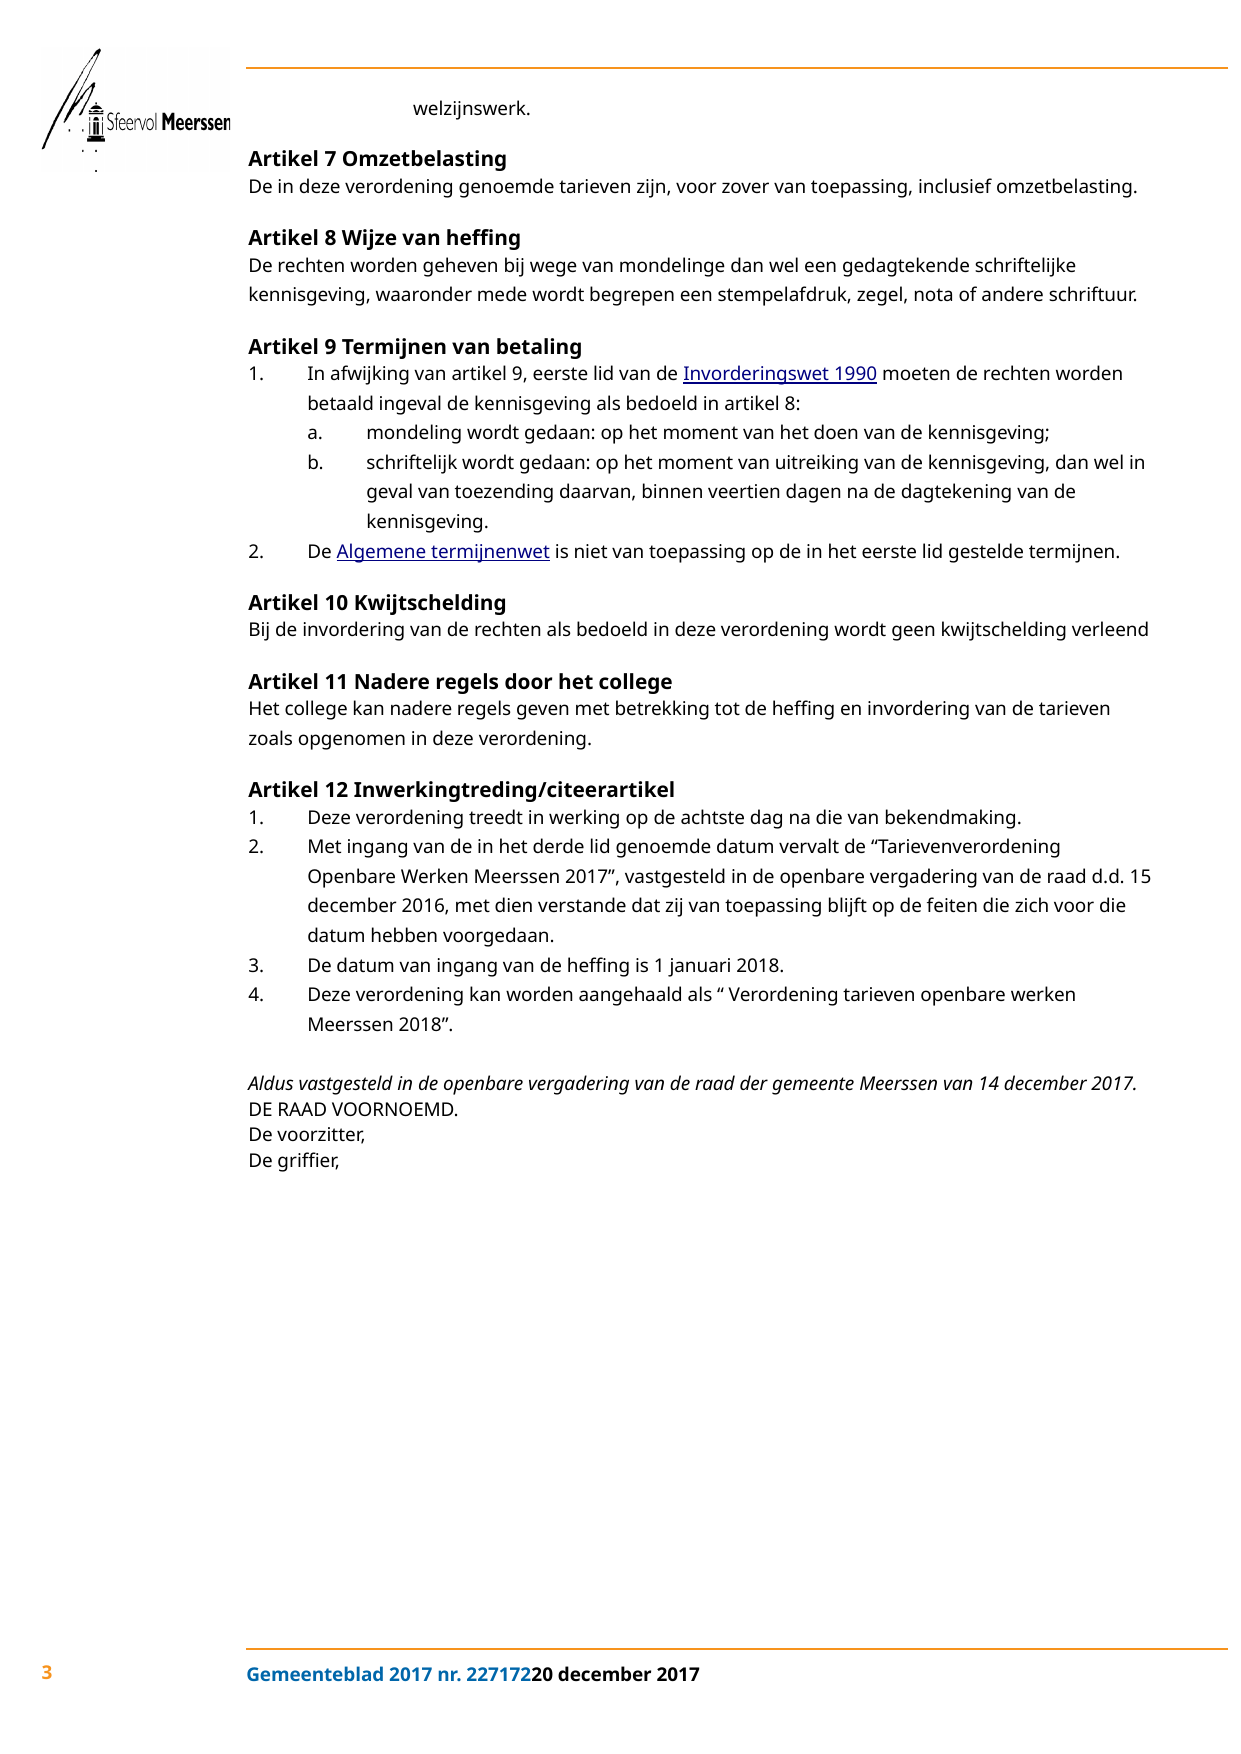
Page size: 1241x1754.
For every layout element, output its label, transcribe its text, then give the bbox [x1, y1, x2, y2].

list De Algemene termijnenwet is niet van toepassing op de in het eerste lid gestelde termijnen. [248, 538, 1152, 563]
text Artikel 11 Nadere regels door het college [248, 667, 1152, 696]
text Artikel 7 Omzetbelasting [248, 144, 1152, 173]
text Artikel 9 Termijnen van betaling [248, 332, 1152, 360]
text Aldus vastgesteld in de openbare vergadering van de raad der gemeente Meerssen van 14 december 2017. [248, 1070, 1152, 1096]
text Artikel 12 Inwerkingtreding/citeerartikel [248, 776, 1152, 804]
text DE RAAD VOORNOEMD. [248, 1096, 1152, 1122]
text De griffier, [248, 1147, 1152, 1173]
picture [41, 47, 231, 172]
list schriftelijk wordt gedaan: op het moment van uitreiking van de kennisgeving, dan wel in geval van toezending daarvan, binnen veertien dagen na de dagtekening van de kennisgeving. [307, 449, 1152, 534]
list Met ingang van de in het derde lid genoemde datum vervalt de “Tarievenverordening Openbare Werken Meerssen 2017”, vastgesteld in de openbare vergadering van de raad d.d. 15 december 2016, met dien verstande dat zij van toepassing blijft op de feiten die zich voor die datum hebben voorgedaan. [248, 833, 1152, 948]
text De rechten worden geheven bij wege van mondelinge dan wel een gedagtekende schriftelijke kennisgeving, waaronder mede wordt begrepen een stempelafdruk, zegel, nota of andere schriftuur. [248, 252, 1152, 307]
table_cell [248, 95, 413, 121]
text De voorzitter, [248, 1122, 1152, 1147]
text Bij de invordering van de rechten als bedoeld in deze verordening wordt geen kwijtschelding verleend [248, 617, 1152, 642]
list mondeling wordt gedaan: op het moment van het doen van de kennisgeving; [307, 419, 1152, 445]
list De datum van ingang van de heffing is 1 januari 2018. [248, 952, 1152, 978]
text Artikel 8 Wijze van heffing [248, 223, 1152, 252]
list In afwijking van artikel 9, eerste lid van de Invorderingswet 1990 moeten de rechten worden betaald ingeval de kennisgeving als bedoeld in artikel 8: [248, 360, 1152, 416]
table_cell welzijnswerk. [413, 95, 1152, 121]
text Artikel 10 Kwijtschelding [248, 588, 1152, 617]
text Het college kan nadere regels geven met betrekking tot de heffing en invordering van de tarieven zoals opgenomen in deze verordening. [248, 696, 1152, 751]
list Deze verordening treedt in werking op de achtste dag na die van bekendmaking. [248, 804, 1152, 830]
list Deze verordening kan worden aangehaald als “ Verordening tarieven openbare werken Meerssen 2018”. [248, 981, 1152, 1037]
text De in deze verordening genoemde tarieven zijn, voor zover van toepassing, inclusief omzetbelasting. [248, 173, 1152, 199]
